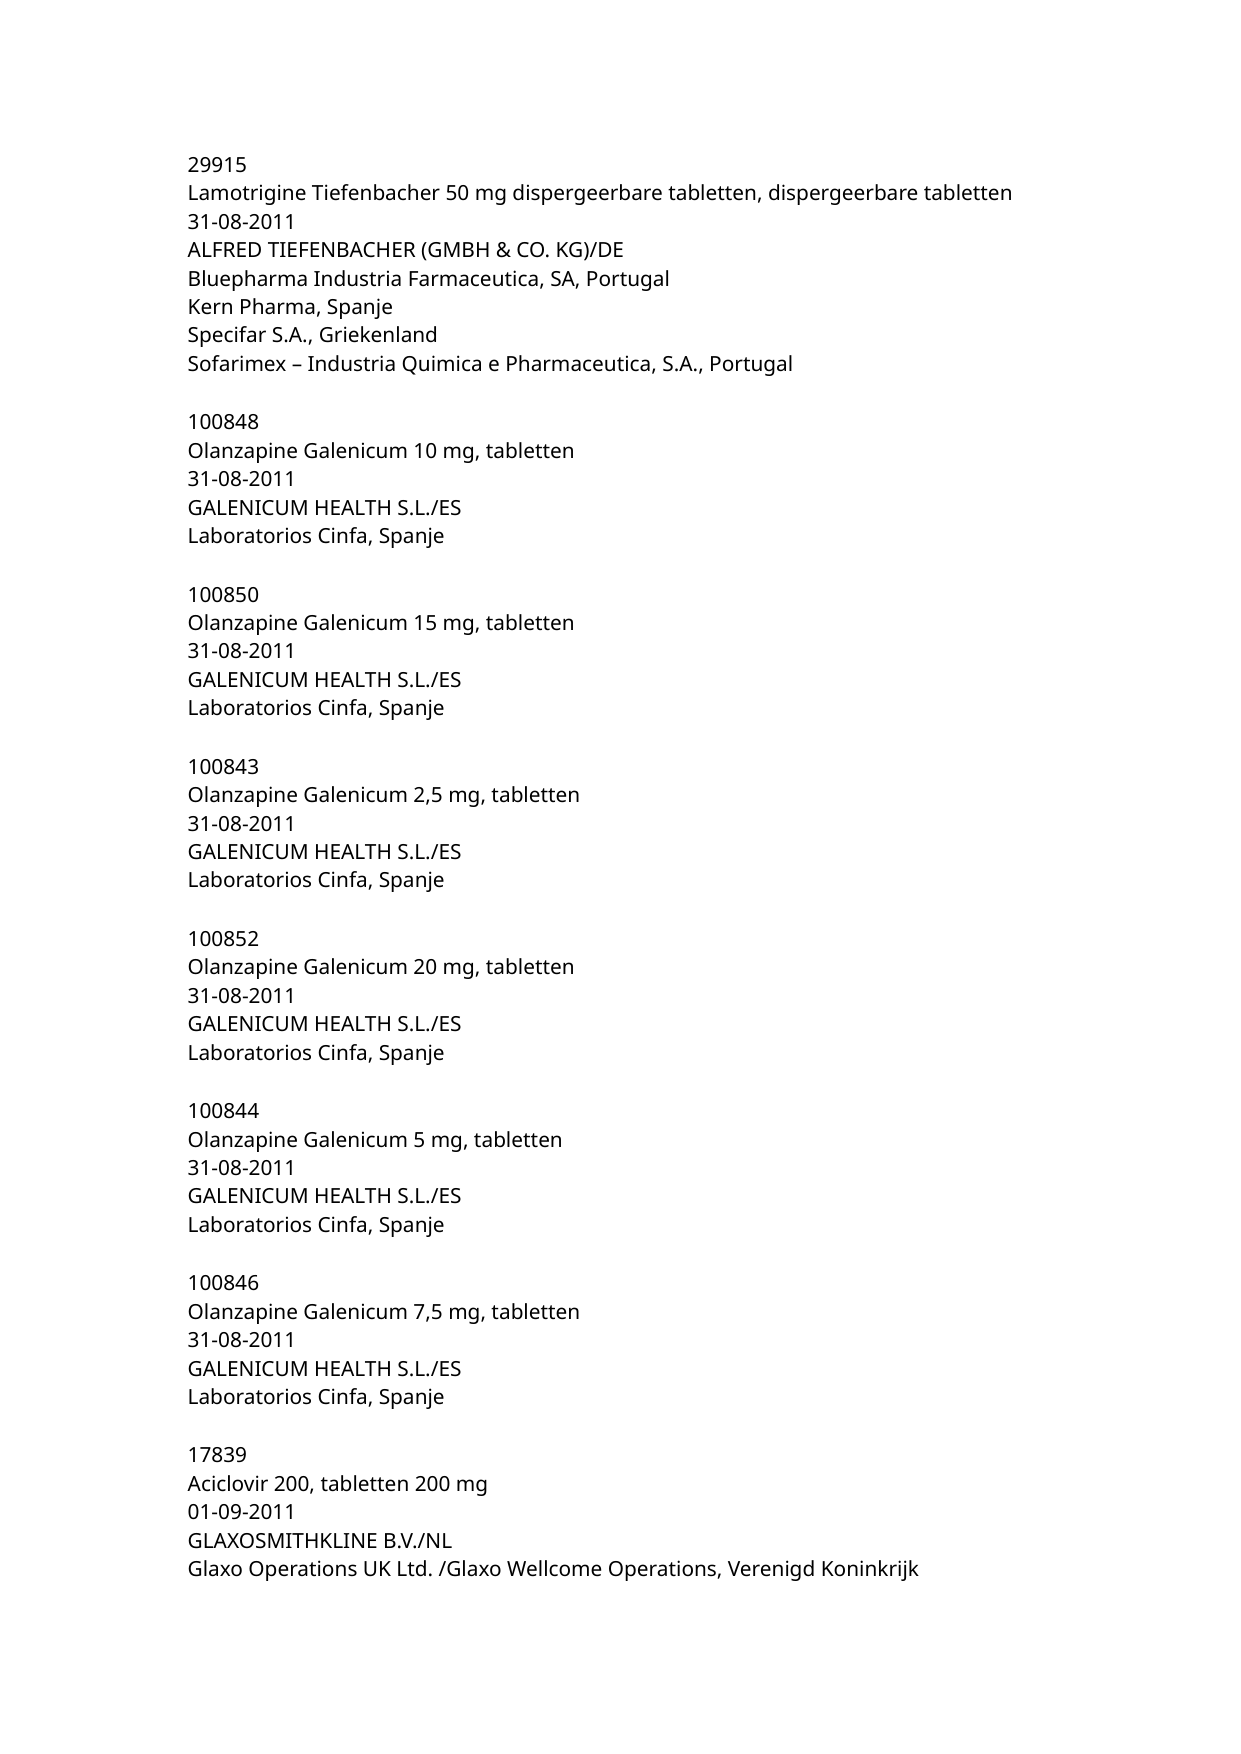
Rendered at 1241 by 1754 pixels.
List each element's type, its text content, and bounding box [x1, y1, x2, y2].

text GALENICUM HEALTH S.L./ES [187, 1354, 1053, 1382]
text 29915 [187, 150, 1053, 178]
text Bluepharma Industria Farmaceutica, SA, Portugal [187, 264, 1053, 292]
text Olanzapine Galenicum 2,5 mg, tabletten [187, 780, 1053, 809]
text 17839 [187, 1441, 1053, 1469]
text Laboratorios Cinfa, Spanje [187, 1382, 1053, 1411]
text 100844 [187, 1096, 1053, 1125]
text 100850 [187, 580, 1053, 608]
text 31-08-2011 [187, 1153, 1053, 1182]
text Laboratorios Cinfa, Spanje [187, 866, 1053, 894]
text 31-08-2011 [187, 207, 1053, 235]
text Aciclovir 200, tabletten 200 mg [187, 1469, 1053, 1497]
text Laboratorios Cinfa, Spanje [187, 1038, 1053, 1066]
text ALFRED TIEFENBACHER (GMBH & CO. KG)/DE [187, 235, 1053, 264]
text Glaxo Operations UK Ltd. /Glaxo Wellcome Operations, Verenigd Koninkrijk [187, 1554, 1053, 1583]
text 100846 [187, 1268, 1053, 1297]
text GALENICUM HEALTH S.L./ES [187, 1182, 1053, 1210]
text 31-08-2011 [187, 809, 1053, 837]
text Olanzapine Galenicum 15 mg, tabletten [187, 608, 1053, 637]
text 31-08-2011 [187, 1325, 1053, 1354]
text GALENICUM HEALTH S.L./ES [187, 493, 1053, 521]
text Olanzapine Galenicum 7,5 mg, tabletten [187, 1297, 1053, 1325]
text 01-09-2011 [187, 1497, 1053, 1526]
text Laboratorios Cinfa, Spanje [187, 693, 1053, 722]
text Laboratorios Cinfa, Spanje [187, 1210, 1053, 1238]
text 100843 [187, 752, 1053, 780]
text Laboratorios Cinfa, Spanje [187, 521, 1053, 550]
text GALENICUM HEALTH S.L./ES [187, 1009, 1053, 1038]
text Olanzapine Galenicum 5 mg, tabletten [187, 1125, 1053, 1153]
text Olanzapine Galenicum 10 mg, tabletten [187, 436, 1053, 464]
text 100848 [187, 407, 1053, 436]
text Specifar S.A., Griekenland [187, 321, 1053, 349]
text 31-08-2011 [187, 637, 1053, 665]
text Olanzapine Galenicum 20 mg, tabletten [187, 952, 1053, 981]
text GALENICUM HEALTH S.L./ES [187, 665, 1053, 693]
text 100852 [187, 924, 1053, 952]
text 31-08-2011 [187, 981, 1053, 1009]
text GALENICUM HEALTH S.L./ES [187, 837, 1053, 866]
text Sofarimex – Industria Quimica e Pharmaceutica, S.A., Portugal [187, 349, 1053, 377]
text 31-08-2011 [187, 464, 1053, 493]
text Kern Pharma, Spanje [187, 292, 1053, 321]
text GLAXOSMITHKLINE B.V./NL [187, 1526, 1053, 1554]
text Lamotrigine Tiefenbacher 50 mg dispergeerbare tabletten, dispergeerbare tabletten [187, 178, 1053, 207]
